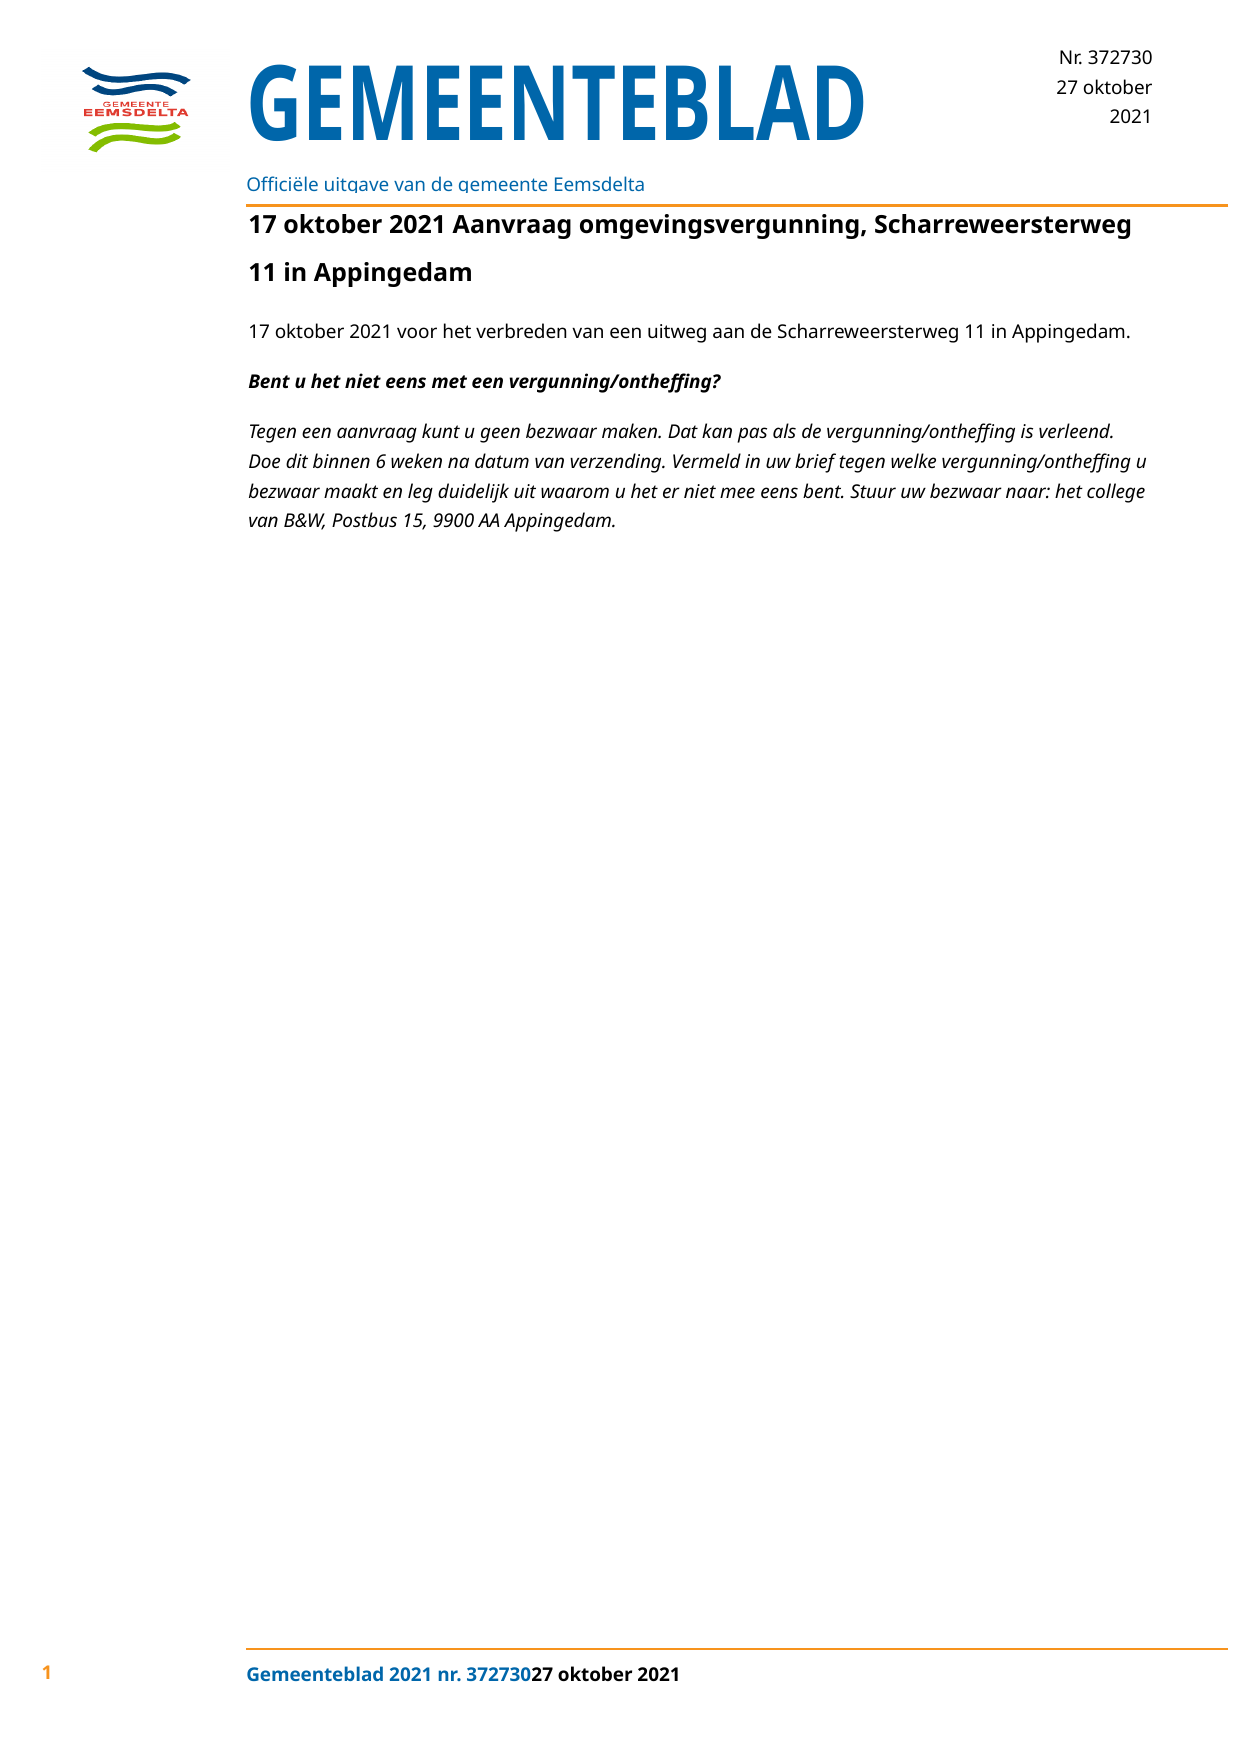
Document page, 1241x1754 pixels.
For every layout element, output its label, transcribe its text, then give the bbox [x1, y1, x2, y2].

text Bent u het niet eens met een vergunning/ontheffing? [248, 368, 1152, 394]
text 17 oktober 2021 voor het verbreden van een uitweg aan de Scharreweersterweg 11 in Appingedam. [248, 318, 1152, 344]
text 17 oktober 2021 Aanvraag omgevingsvergunning, Scharreweersterweg 11 in Appingedam [248, 207, 1152, 288]
text Tegen een aanvraag kunt u geen bezwaar maken. Dat kan pas als de vergunning/ontheffing is verleend. Doe dit binnen 6 weken na datum van verzending. Vermeld in uw brief tegen welke vergunning/ontheffing u bezwaar maakt en leg duidelijk uit waarom u het er niet mee eens bent. Stuur uw bezwaar naar: het college van B&W, Postbus 15, 9900 AA Appingedam. [248, 419, 1152, 533]
picture [41, 47, 231, 172]
